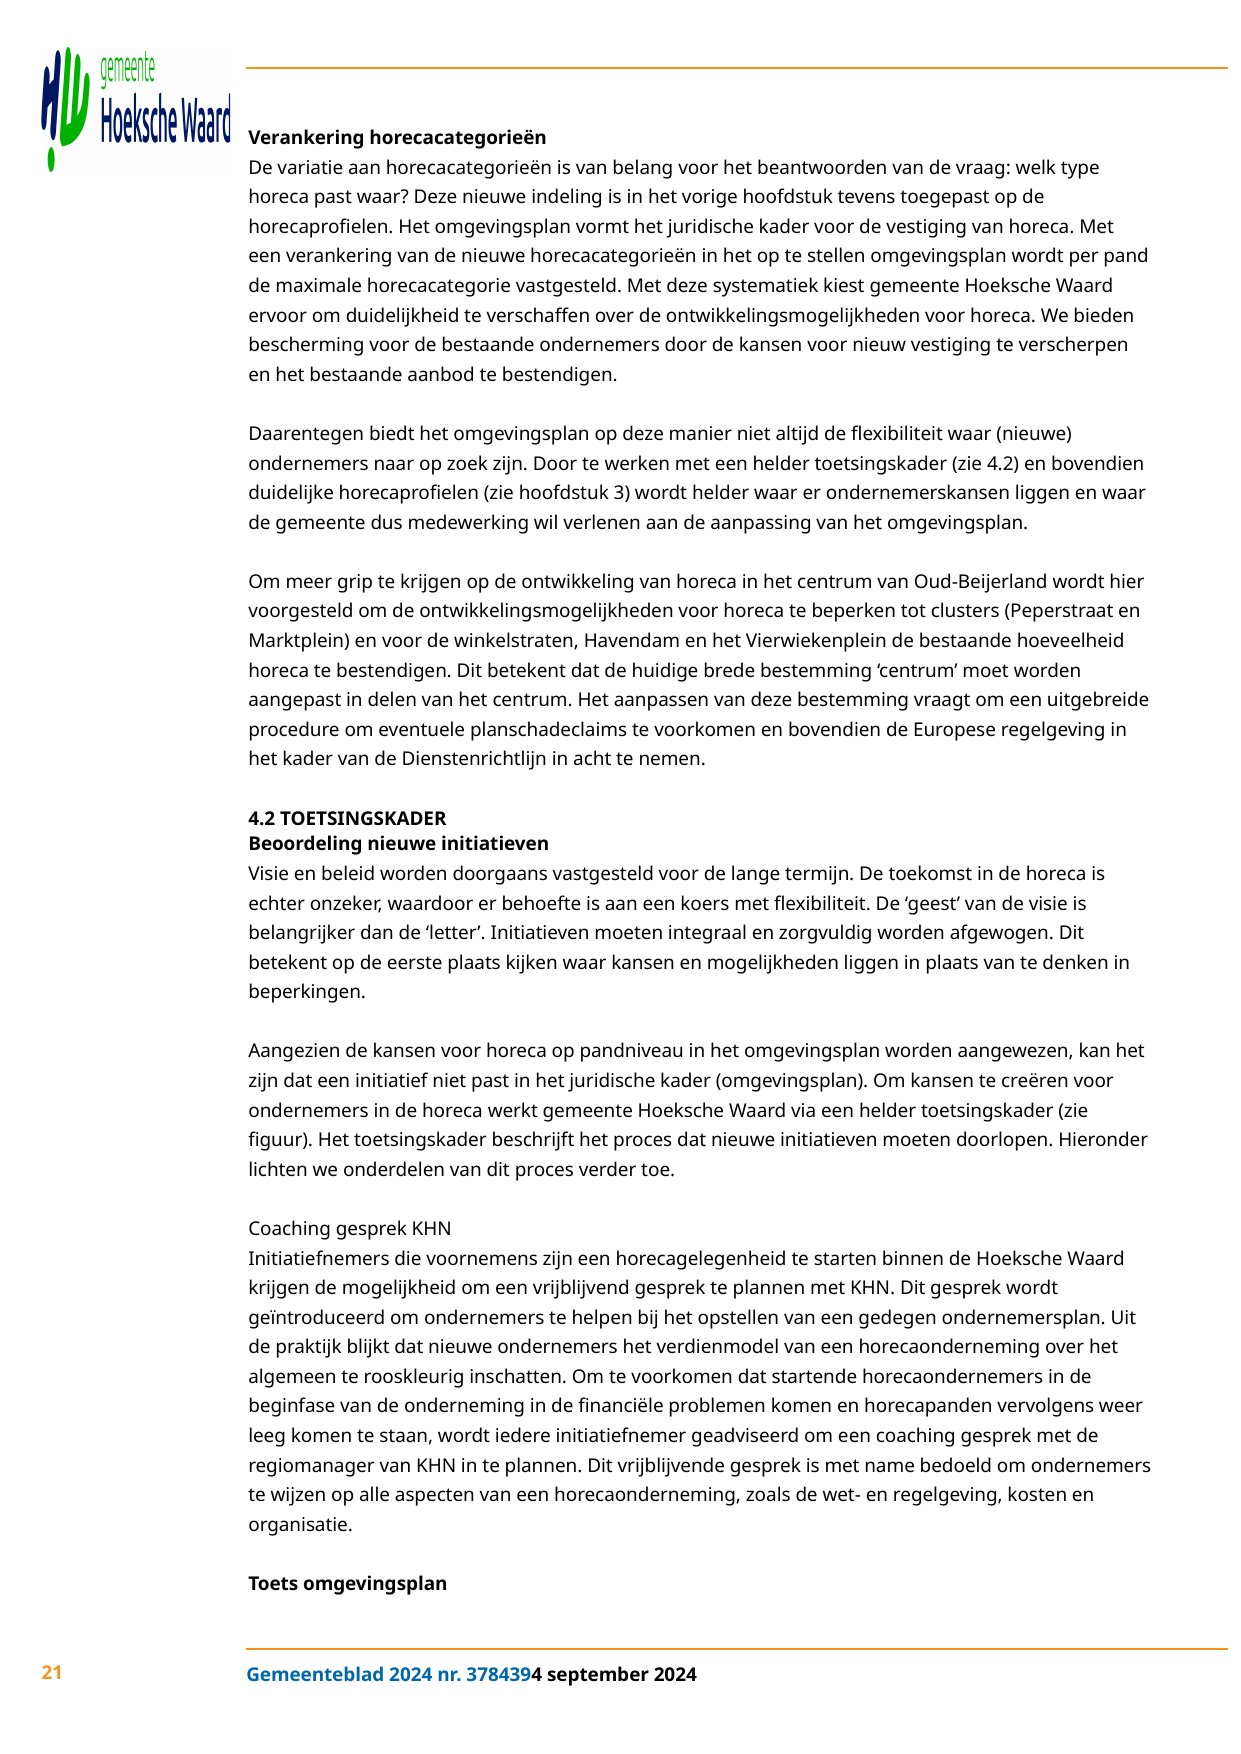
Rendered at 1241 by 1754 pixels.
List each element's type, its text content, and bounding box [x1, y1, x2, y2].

text Visie en beleid worden doorgaans vastgesteld voor de lange termijn. De toekomst in de horeca is echter onzeker, waardoor er behoefte is aan een koers met flexibiliteit. De ‘geest’ van de visie is belangrijker dan de ‘letter’. Initiatieven moeten integraal en zorgvuldig worden afgewogen. Dit betekent op de eerste plaats kijken waar kansen en mogelijkheden liggen in plaats van te denken in beperkingen. [248, 860, 1152, 1004]
text Daarentegen biedt het omgevingsplan op deze manier niet altijd de flexibiliteit waar (nieuwe) ondernemers naar op zoek zijn. Door te werken met een helder toetsingskader (zie 4.2) en bovendien duidelijke horecaprofielen (zie hoofdstuk 3) wordt helder waar er ondernemerskansen liggen en waar de gemeente dus medewerking wil verlenen aan de aanpassing van het omgevingsplan. [248, 420, 1152, 535]
text Coaching gesprek KHN [248, 1215, 1152, 1241]
text Aangezien de kansen voor horeca op pandniveau in het omgevingsplan worden aangewezen, kan het zijn dat een initiatief niet past in het juridische kader (omgevingsplan). Om kansen te creëren voor ondernemers in de horeca werkt gemeente Hoeksche Waard via een helder toetsingskader (zie figuur). Het toetsingskader beschrijft het proces dat nieuwe initiatieven moeten doorlopen. Hieronder lichten we onderdelen van dit proces verder toe. [248, 1038, 1152, 1182]
text Toets omgevingsplan [248, 1570, 1152, 1596]
picture [41, 47, 231, 172]
text Om meer grip te krijgen op de ontwikkeling van horeca in het centrum van Oud-Beijerland wordt hier voorgesteld om de ontwikkelingsmogelijkheden voor horeca te beperken tot clusters (Peperstraat en Marktplein) en voor de winkelstraten, Havendam en het Vierwiekenplein de bestaande hoeveelheid horeca te bestendigen. Dit betekent dat de huidige brede bestemming ‘centrum’ moet worden aangepast in delen van het centrum. Het aanpassen van deze bestemming vraagt om een uitgebreide procedure om eventuele planschadeclaims te voorkomen en bovendien de Europese regelgeving in het kader van de Dienstenrichtlijn in acht te nemen. [248, 568, 1152, 771]
text Verankering horecacategorieën [248, 124, 1152, 150]
text Beoordeling nieuwe initiatieven [248, 831, 1152, 856]
text 4.2 TOETSINGSKADER [248, 805, 1152, 831]
text De variatie aan horecacategorieën is van belang voor het beantwoorden van de vraag: welk type horeca past waar? Deze nieuwe indeling is in het vorige hoofdstuk tevens toegepast op de horecaprofielen. Het omgevingsplan vormt het juridische kader voor de vestiging van horeca. Met een verankering van de nieuwe horecacategorieën in het op te stellen omgevingsplan wordt per pand de maximale horecacategorie vastgesteld. Met deze systematiek kiest gemeente Hoeksche Waard ervoor om duidelijkheid te verschaffen over de ontwikkelingsmogelijkheden voor horeca. We bieden bescherming voor de bestaande ondernemers door de kansen voor nieuw vestiging te verscherpen en het bestaande aanbod te bestendigen. [248, 154, 1152, 387]
text Initiatiefnemers die voornemens zijn een horecagelegenheid te starten binnen de Hoeksche Waard krijgen de mogelijkheid om een vrijblijvend gesprek te plannen met KHN. Dit gesprek wordt geïntroduceerd om ondernemers te helpen bij het opstellen van een gedegen ondernemersplan. Uit de praktijk blijkt dat nieuwe ondernemers het verdienmodel van een horecaonderneming over het algemeen te rooskleurig inschatten. Om te voorkomen dat startende horecaondernemers in de beginfase van de onderneming in de financiële problemen komen en horecapanden vervolgens weer leeg komen te staan, wordt iedere initiatiefnemer geadviseerd om een coaching gesprek met de regiomanager van KHN in te plannen. Dit vrijblijvende gesprek is met name bedoeld om ondernemers te wijzen op alle aspecten van een horecaonderneming, zoals de wet- en regelgeving, kosten en organisatie. [248, 1245, 1152, 1537]
